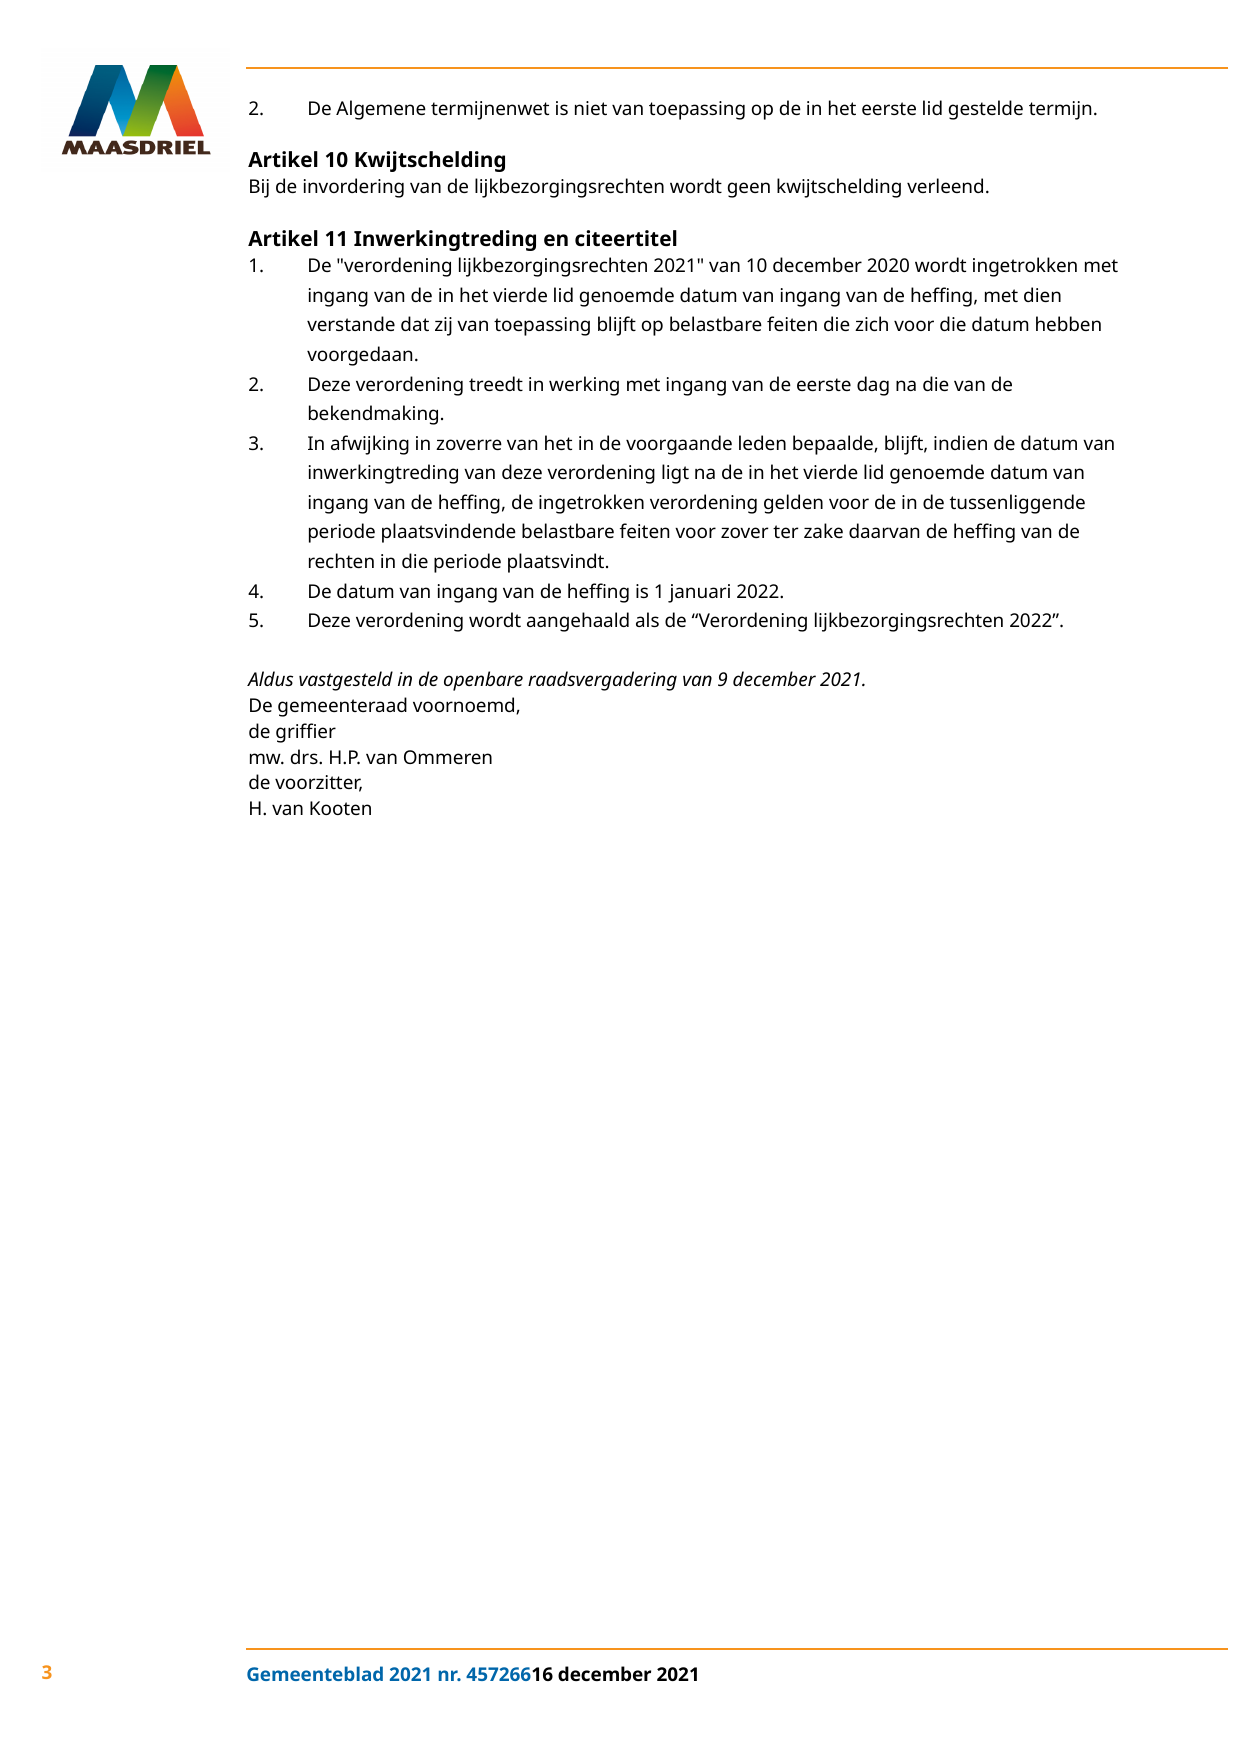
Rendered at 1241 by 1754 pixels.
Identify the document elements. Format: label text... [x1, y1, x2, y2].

text de voorzitter, [248, 769, 1152, 795]
text H. van Kooten [248, 795, 1152, 821]
list In afwijking in zoverre van het in de voorgaande leden bepaalde, blijft, indien de datum van inwerkingtreding van deze verordening ligt na de in het vierde lid genoemde datum van ingang van de heffing, de ingetrokken verordening gelden voor de in de tussenliggende periode plaatsvindende belastbare feiten voor zover ter zake daarvan de heffing van de rechten in die periode plaatsvindt. [248, 430, 1152, 574]
text Artikel 11 Inwerkingtreding en citeertitel [248, 224, 1152, 252]
text De gemeenteraad voornoemd, [248, 692, 1152, 718]
picture [41, 47, 231, 172]
text Aldus vastgesteld in de openbare raadsvergadering van 9 december 2021. [248, 667, 1152, 692]
list De "verordening lijkbezorgingsrechten 2021" van 10 december 2020 wordt ingetrokken met ingang van de in het vierde lid genoemde datum van ingang van de heffing, met dien verstande dat zij van toepassing blijft op belastbare feiten die zich voor die datum hebben voorgedaan. [248, 252, 1152, 367]
list Deze verordening wordt aangehaald als de “Verordening lijkbezorgingsrechten 2022”. [248, 607, 1152, 633]
list Deze verordening treedt in werking met ingang van de eerste dag na die van de bekendmaking. [248, 371, 1152, 426]
text de griffier [248, 718, 1152, 744]
text Artikel 10 Kwijtschelding [248, 145, 1152, 174]
list De Algemene termijnenwet is niet van toepassing op de in het eerste lid gestelde termijn. [248, 95, 1152, 121]
list De datum van ingang van de heffing is 1 januari 2022. [248, 578, 1152, 604]
text Bij de invordering van de lijkbezorgingsrechten wordt geen kwijtschelding verleend. [248, 174, 1152, 199]
text mw. drs. H.P. van Ommeren [248, 744, 1152, 769]
